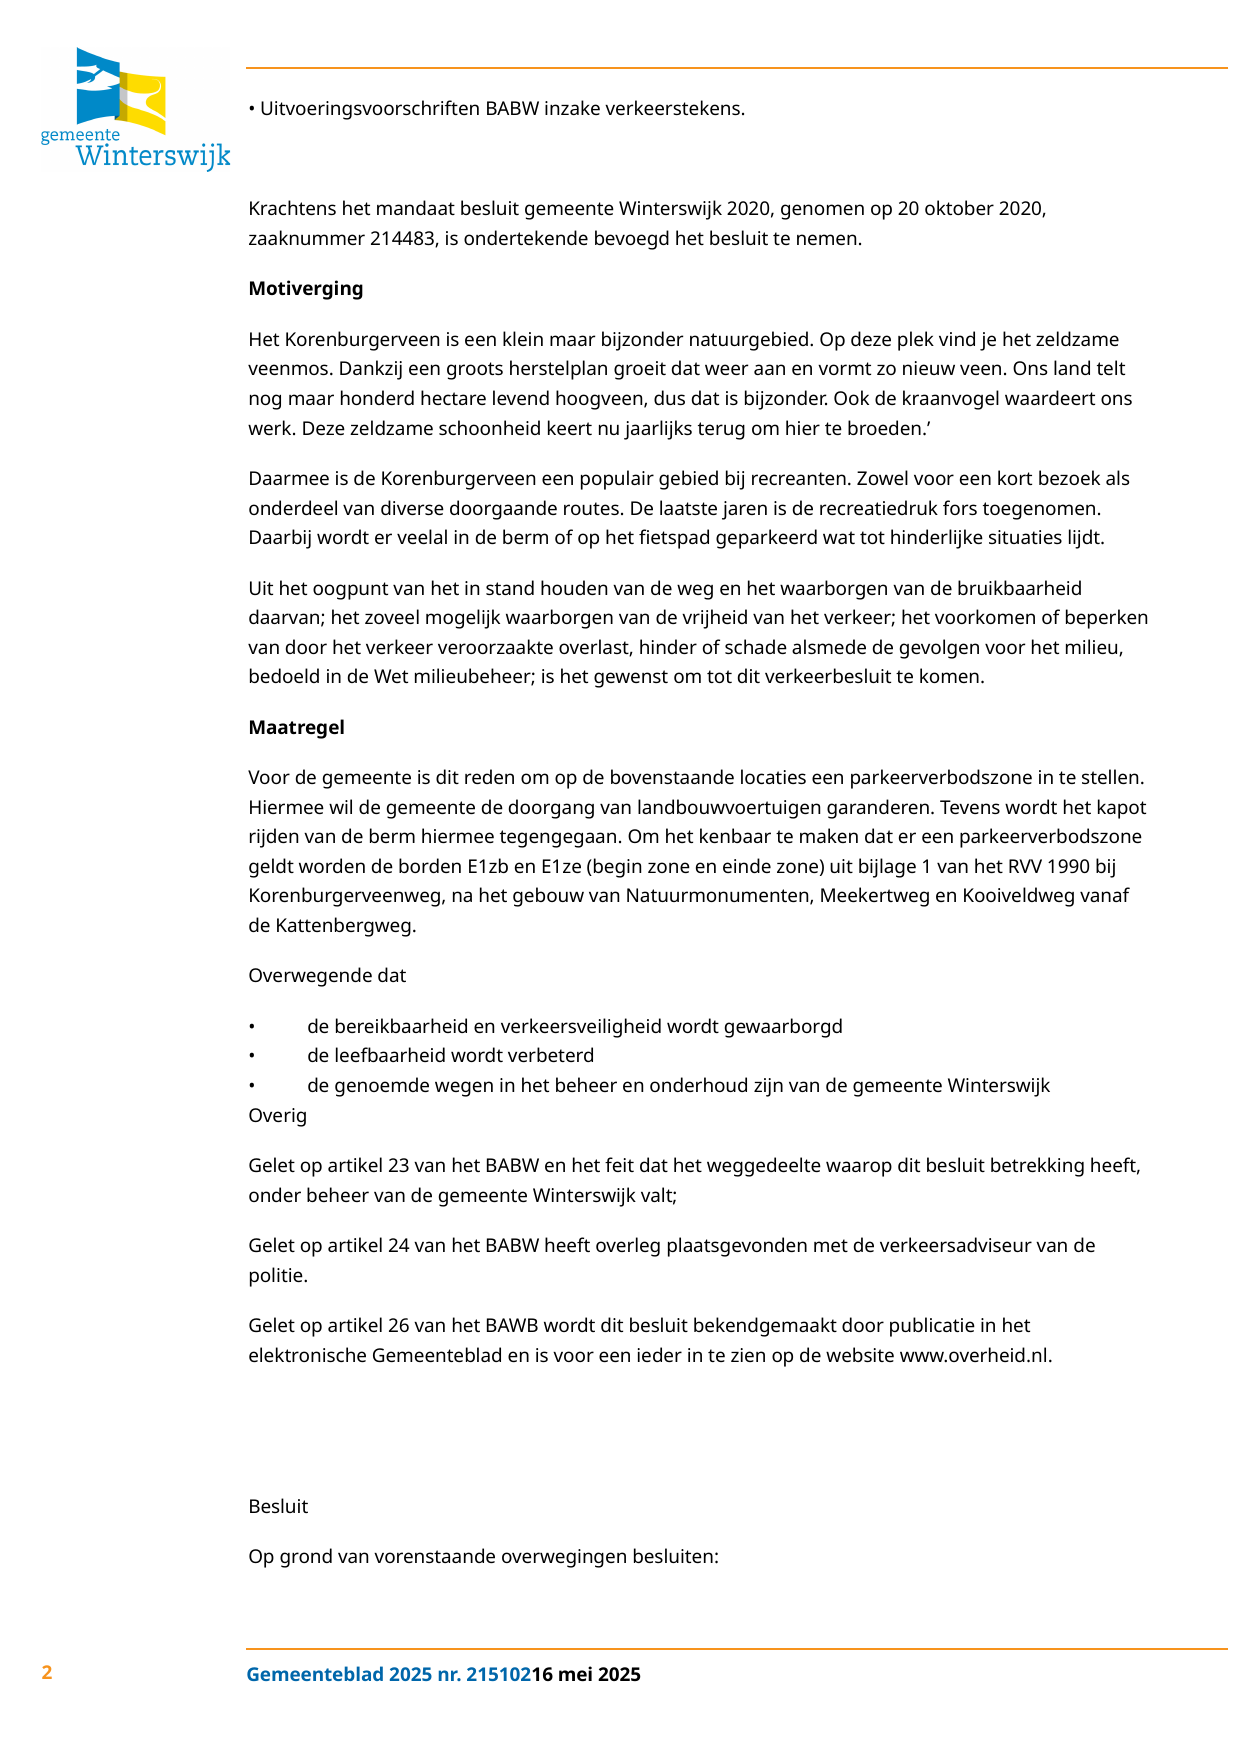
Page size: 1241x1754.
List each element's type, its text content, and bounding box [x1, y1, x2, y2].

list de leefbaarheid wordt verbeterd [248, 1043, 1152, 1068]
text Overwegende dat [248, 963, 1152, 988]
text Voor de gemeente is dit reden om op de bovenstaande locaties een parkeerverbodszone in te stellen. Hiermee wil de gemeente de doorgang van landbouwvoertuigen garanderen. Tevens wordt het kapot rijden van de berm hiermee tegengegaan. Om het kenbaar te maken dat er een parkeerverbodszone geldt worden de borden E1zb en E1ze (begin zone en einde zone) uit bijlage 1 van het RVV 1990 bij Korenburgerveenweg, na het gebouw van Natuurmonumenten, Meekertweg en Kooiveldweg vanaf de Kattenbergweg. [248, 764, 1152, 938]
text Gelet op artikel 23 van het BABW en het feit dat het weggedeelte waarop dit besluit betrekking heeft, onder beheer van de gemeente Winterswijk valt; [248, 1152, 1152, 1208]
text Uit het oogpunt van het in stand houden van de weg en het waarborgen van de bruikbaarheid daarvan; het zoveel mogelijk waarborgen van de vrijheid van het verkeer; het voorkomen of beperken van door het verkeer veroorzaakte overlast, hinder of schade alsmede de gevolgen voor het milieu, bedoeld in de Wet milieubeheer; is het gewenst om tot dit verkeerbesluit te komen. [248, 575, 1152, 689]
text Motiverging [248, 276, 1152, 301]
picture [41, 47, 231, 172]
text Maatregel [248, 714, 1152, 740]
text Het Korenburgerveen is een klein maar bijzonder natuurgebied. Op deze plek vind je het zeldzame veenmos. Dankzij een groots herstelplan groeit dat weer aan en vormt zo nieuw veen. Ons land telt nog maar honderd hectare levend hoogveen, dus dat is bijzonder. Ook de kraanvogel waardeert ons werk. Deze zeldzame schoonheid keert nu jaarlijks terug om hier te broeden.’ [248, 326, 1152, 441]
text Gelet op artikel 26 van het BAWB wordt dit besluit bekendgemaakt door publicatie in het elektronische Gemeenteblad en is voor een ieder in te zien op de website www.overheid.nl. [248, 1312, 1152, 1368]
text Overig [248, 1102, 1152, 1128]
picture [225, 153, 231, 162]
text Gelet op artikel 24 van het BABW heeft overleg plaatsgevonden met de verkeersadviseur van de politie. [248, 1232, 1152, 1288]
text Daarmee is de Korenburgerveen een populair gebied bij recreanten. Zowel voor een kort bezoek als onderdeel van diverse doorgaande routes. De laatste jaren is de recreatiedruk fors toegenomen. Daarbij wordt er veelal in de berm of op het fietspad geparkeerd wat tot hinderlijke situaties lijdt. [248, 465, 1152, 550]
text Besluit [248, 1493, 1152, 1519]
text Krachtens het mandaat besluit gemeente Winterswijk 2020, genomen op 20 oktober 2020, zaaknummer 214483, is ondertekende bevoegd het besluit te nemen. [248, 196, 1152, 251]
text • Uitvoeringsvoorschriften BABW inzake verkeerstekens. [248, 95, 1152, 121]
list de bereikbaarheid en verkeersveiligheid wordt gewaarborgd [248, 1013, 1152, 1039]
text Op grond van vorenstaande overwegingen besluiten: [248, 1543, 1152, 1569]
list de genoemde wegen in het beheer en onderhoud zijn van de gemeente Winterswijk [248, 1072, 1152, 1098]
